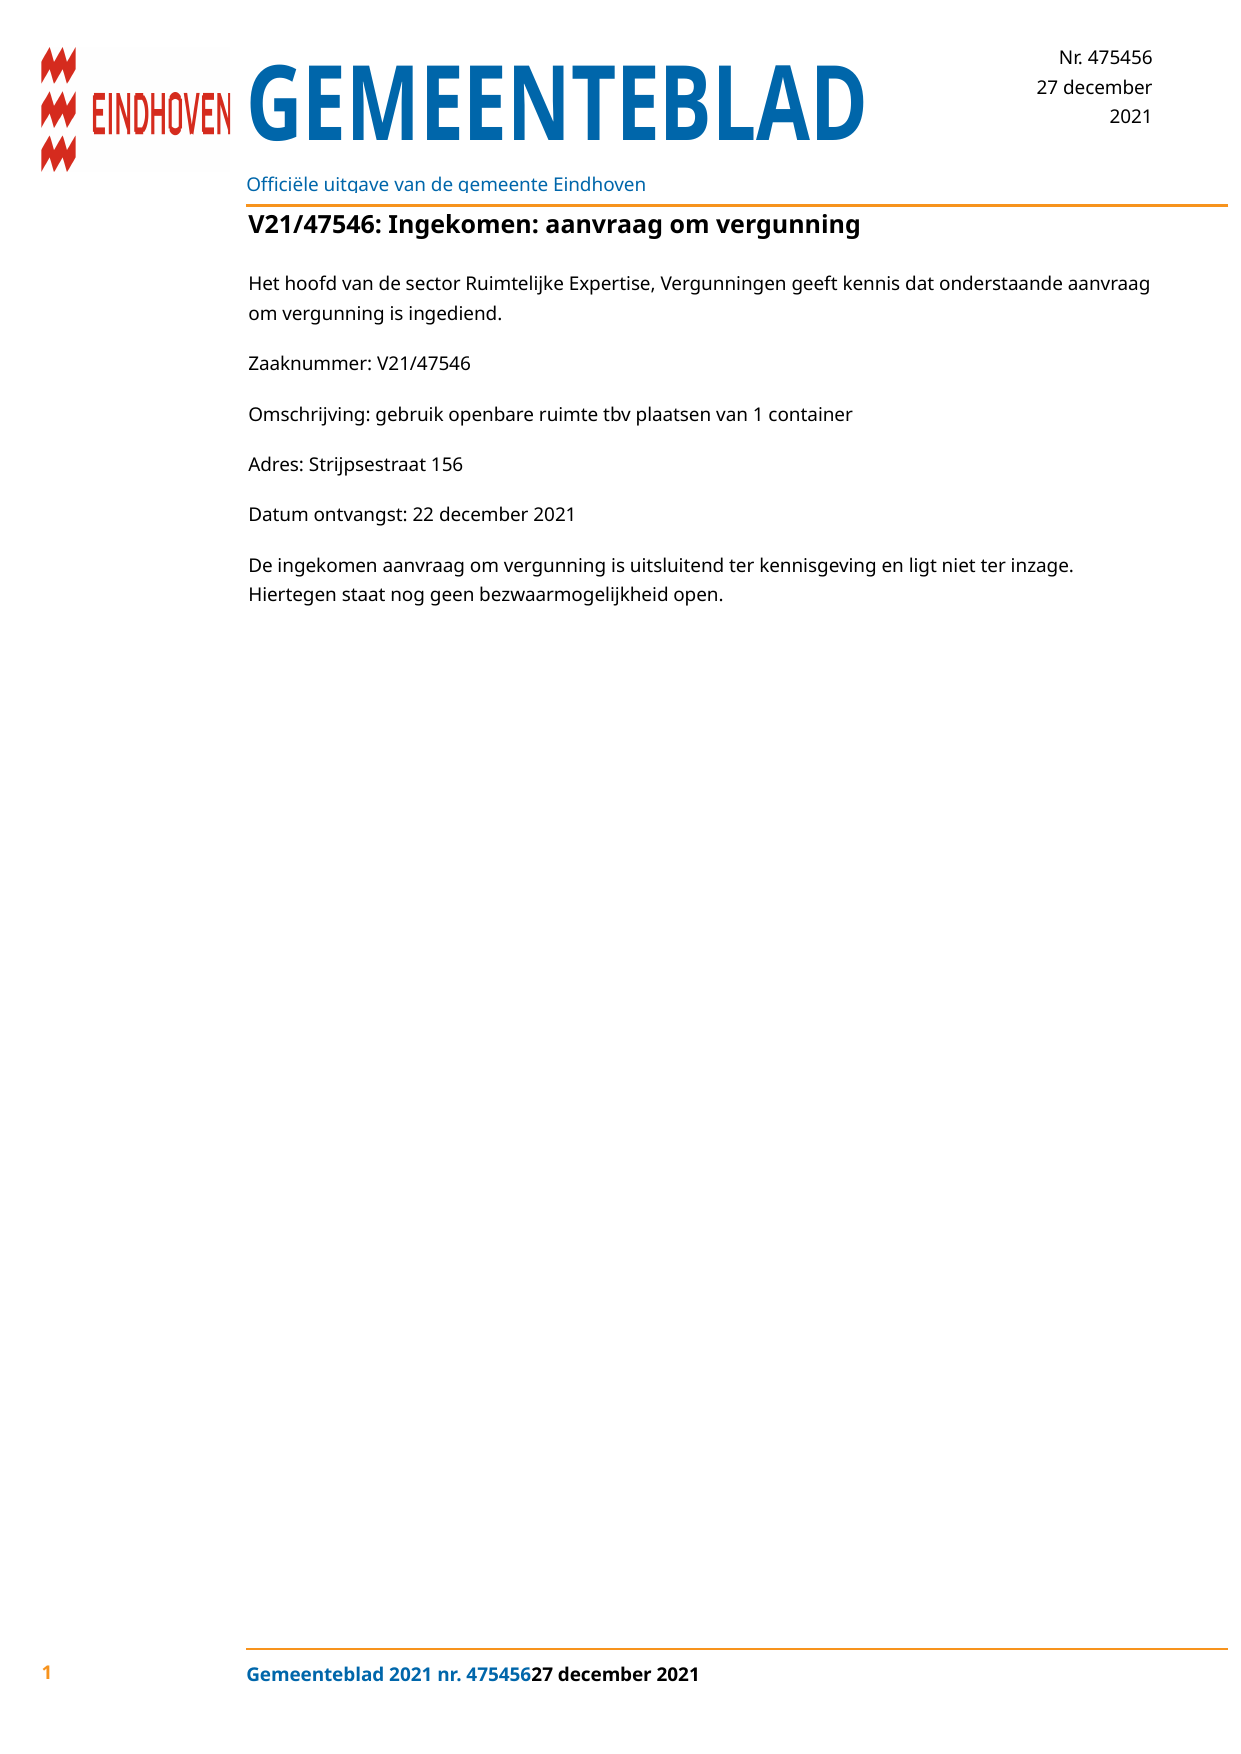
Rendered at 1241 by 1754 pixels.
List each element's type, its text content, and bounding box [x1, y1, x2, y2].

text V21/47546: Ingekomen: aanvraag om vergunning [248, 207, 1152, 241]
text De ingekomen aanvraag om vergunning is uitsluitend ter kennisgeving en ligt niet ter inzage. Hiertegen staat nog geen bezwaarmogelijkheid open. [248, 552, 1152, 607]
text Omschrijving: gebruik openbare ruimte tbv plaatsen van 1 container [248, 401, 1152, 426]
text Datum ontvangst: 22 december 2021 [248, 502, 1152, 527]
picture [41, 47, 231, 172]
text Zaaknummer: V21/47546 [248, 350, 1152, 376]
text Het hoofd van de sector Ruimtelijke Expertise, Vergunningen geeft kennis dat onderstaande aanvraag om vergunning is ingediend. [248, 270, 1152, 326]
text Adres: Strijpsestraat 156 [248, 451, 1152, 477]
